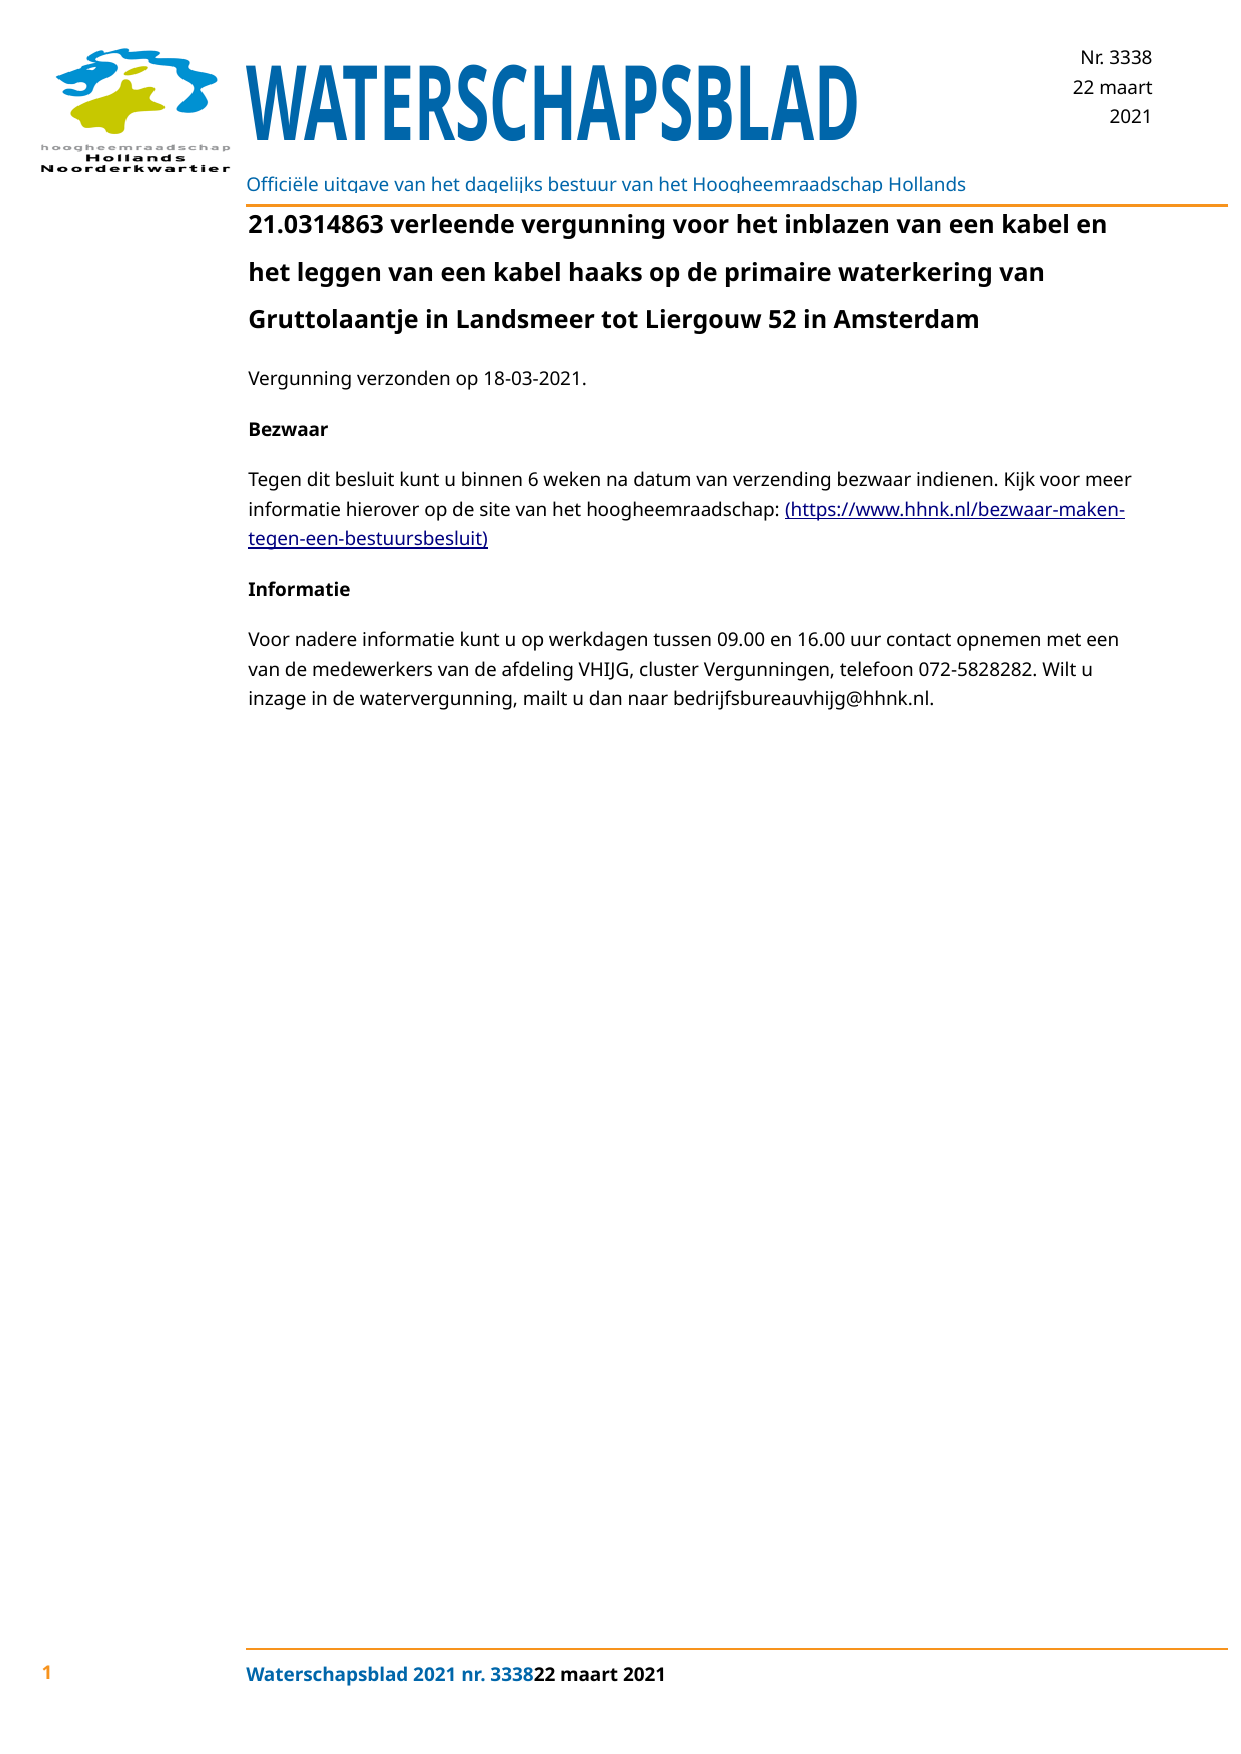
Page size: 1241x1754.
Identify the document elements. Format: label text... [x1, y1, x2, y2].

text Bezwaar [248, 416, 1152, 442]
picture [41, 47, 231, 172]
text Informatie [248, 576, 1152, 602]
text Vergunning verzonden op 18-03-2021. [248, 366, 1152, 391]
text Voor nadere informatie kunt u op werkdagen tussen 09.00 en 16.00 uur contact opnemen met een van de medewerkers van de afdeling VHIJG, cluster Vergunningen, telefoon 072-5828282. Wilt u inzage in de watervergunning, mailt u dan naar bedrijfsbureauvhijg@hhnk.nl. [248, 626, 1152, 711]
text Tegen dit besluit kunt u binnen 6 weken na datum van verzending bezwaar indienen. Kijk voor meer informatie hierover op de site van het hoogheemraadschap: (https://www.hhnk.nl/bezwaar-maken-tegen-een-bestuursbesluit) [248, 466, 1152, 551]
text 21.0314863 verleende vergunning voor het inblazen van een kabel en het leggen van een kabel haaks op de primaire waterkering van Gruttolaantje in Landsmeer tot Liergouw 52 in Amsterdam [248, 207, 1152, 336]
